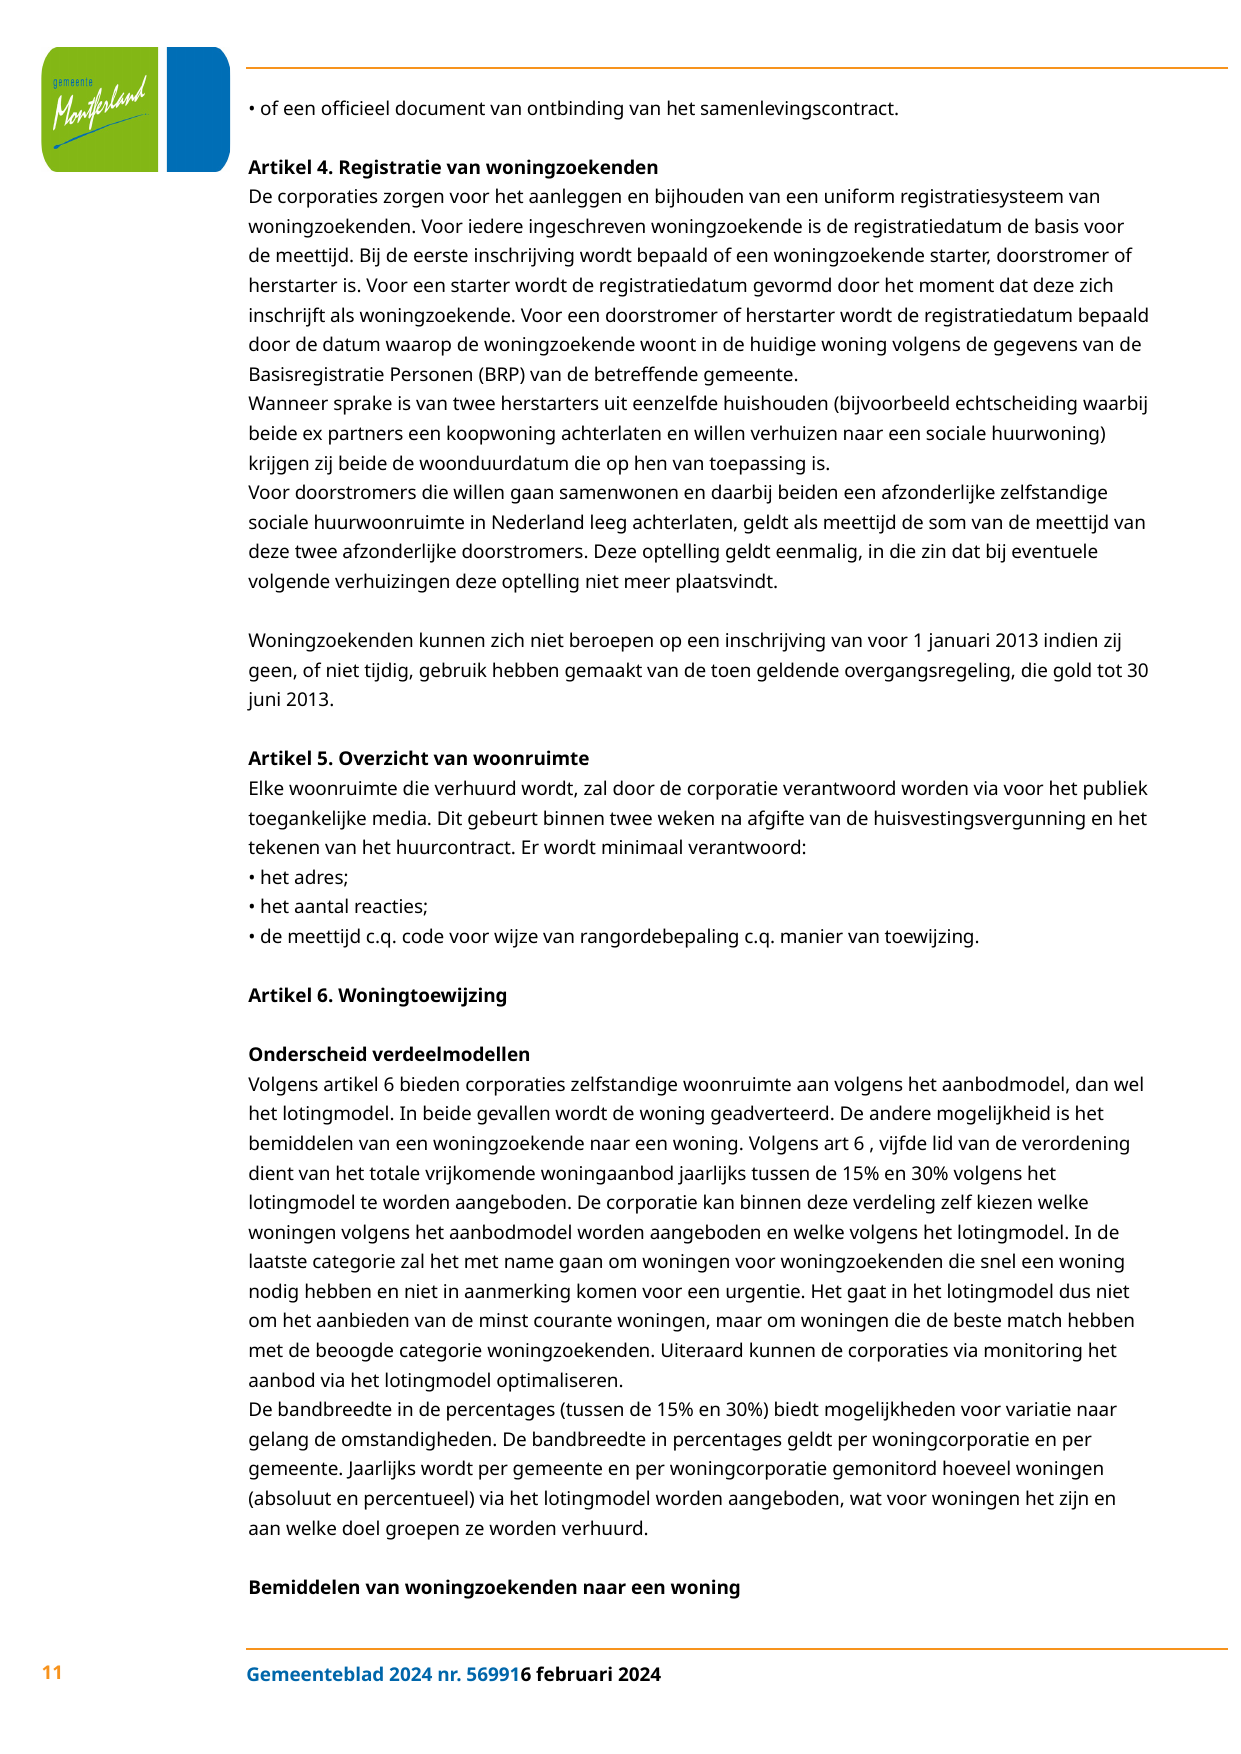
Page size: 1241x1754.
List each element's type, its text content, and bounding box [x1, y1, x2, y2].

text Artikel 6. Woningtoewijzing [248, 982, 1152, 1008]
text De bandbreedte in de percentages (tussen de 15% en 30%) biedt mogelijkheden voor variatie naar gelang de omstandigheden. De bandbreedte in percentages geldt per woningcorporatie en per gemeente. Jaarlijks wordt per gemeente en per woningcorporatie gemonitord hoeveel woningen (absoluut en percentueel) via het lotingmodel worden aangeboden, wat voor woningen het zijn en aan welke doel groepen ze worden verhuurd. [248, 1396, 1152, 1541]
text • het aantal reacties; [248, 893, 1152, 919]
text Voor doorstromers die willen gaan samenwonen en daarbij beiden een afzonderlijke zelfstandige sociale huurwoonruimte in Nederland leeg achterlaten, geldt als meettijd de som van de meettijd van deze twee afzonderlijke doorstromers. Deze optelling geldt eenmalig, in die zin dat bij eventuele volgende verhuizingen deze optelling niet meer plaatsvindt. [248, 479, 1152, 594]
text Elke woonruimte die verhuurd wordt, zal door de corporatie verantwoord worden via voor het publiek toegankelijke media. Dit gebeurt binnen twee weken na afgifte van de huisvestingsvergunning en het tekenen van het huurcontract. Er wordt minimaal verantwoord: [248, 775, 1152, 860]
text Volgens artikel 6 bieden corporaties zelfstandige woonruimte aan volgens het aanbodmodel, dan wel het lotingmodel. In beide gevallen wordt de woning geadverteerd. De andere mogelijkheid is het bemiddelen van een woningzoekende naar een woning. Volgens art 6 , vijfde lid van de verordening dient van het totale vrijkomende woningaanbod jaarlijks tussen de 15% en 30% volgens het lotingmodel te worden aangeboden. De corporatie kan binnen deze verdeling zelf kiezen welke woningen volgens het aanbodmodel worden aangeboden en welke volgens het lotingmodel. In de laatste categorie zal het met name gaan om woningen voor woningzoekenden die snel een woning nodig hebben en niet in aanmerking komen voor een urgentie. Het gaat in het lotingmodel dus niet om het aanbieden van de minst courante woningen, maar om woningen die de beste match hebben met de beoogde categorie woningzoekenden. Uiteraard kunnen de corporaties via monitoring het aanbod via het lotingmodel optimaliseren. [248, 1071, 1152, 1393]
text Wanneer sprake is van twee herstarters uit eenzelfde huishouden (bijvoorbeeld echtscheiding waarbij beide ex partners een koopwoning achterlaten en willen verhuizen naar een sociale huurwoning) krijgen zij beide de woonduurdatum die op hen van toepassing is. [248, 391, 1152, 476]
text • de meettijd c.q. code voor wijze van rangordebepaling c.q. manier van toewijzing. [248, 923, 1152, 949]
text Onderscheid verdeelmodellen [248, 1041, 1152, 1067]
text De corporaties zorgen voor het aanleggen en bijhouden van een uniform registratiesysteem van woningzoekenden. Voor iedere ingeschreven woningzoekende is de registratiedatum de basis voor de meettijd. Bij de eerste inschrijving wordt bepaald of een woningzoekende starter, doorstromer of herstarter is. Voor een starter wordt de registratiedatum gevormd door het moment dat deze zich inschrijft als woningzoekende. Voor een doorstromer of herstarter wordt de registratiedatum bepaald door de datum waarop de woningzoekende woont in de huidige woning volgens de gegevens van de Basisregistratie Personen (BRP) van de betreffende gemeente. [248, 183, 1152, 387]
text Artikel 4. Registratie van woningzoekenden [248, 154, 1152, 180]
text • het adres; [248, 864, 1152, 890]
picture [41, 47, 231, 172]
text Artikel 5. Overzicht van woonruimte [248, 746, 1152, 771]
text Bemiddelen van woningzoekenden naar een woning [248, 1574, 1152, 1600]
text • of een officieel document van ontbinding van het samenlevingscontract. [248, 95, 1152, 121]
text Woningzoekenden kunnen zich niet beroepen op een inschrijving van voor 1 januari 2013 indien zij geen, of niet tijdig, gebruik hebben gemaakt van de toen geldende overgangsregeling, die gold tot 30 juni 2013. [248, 627, 1152, 712]
